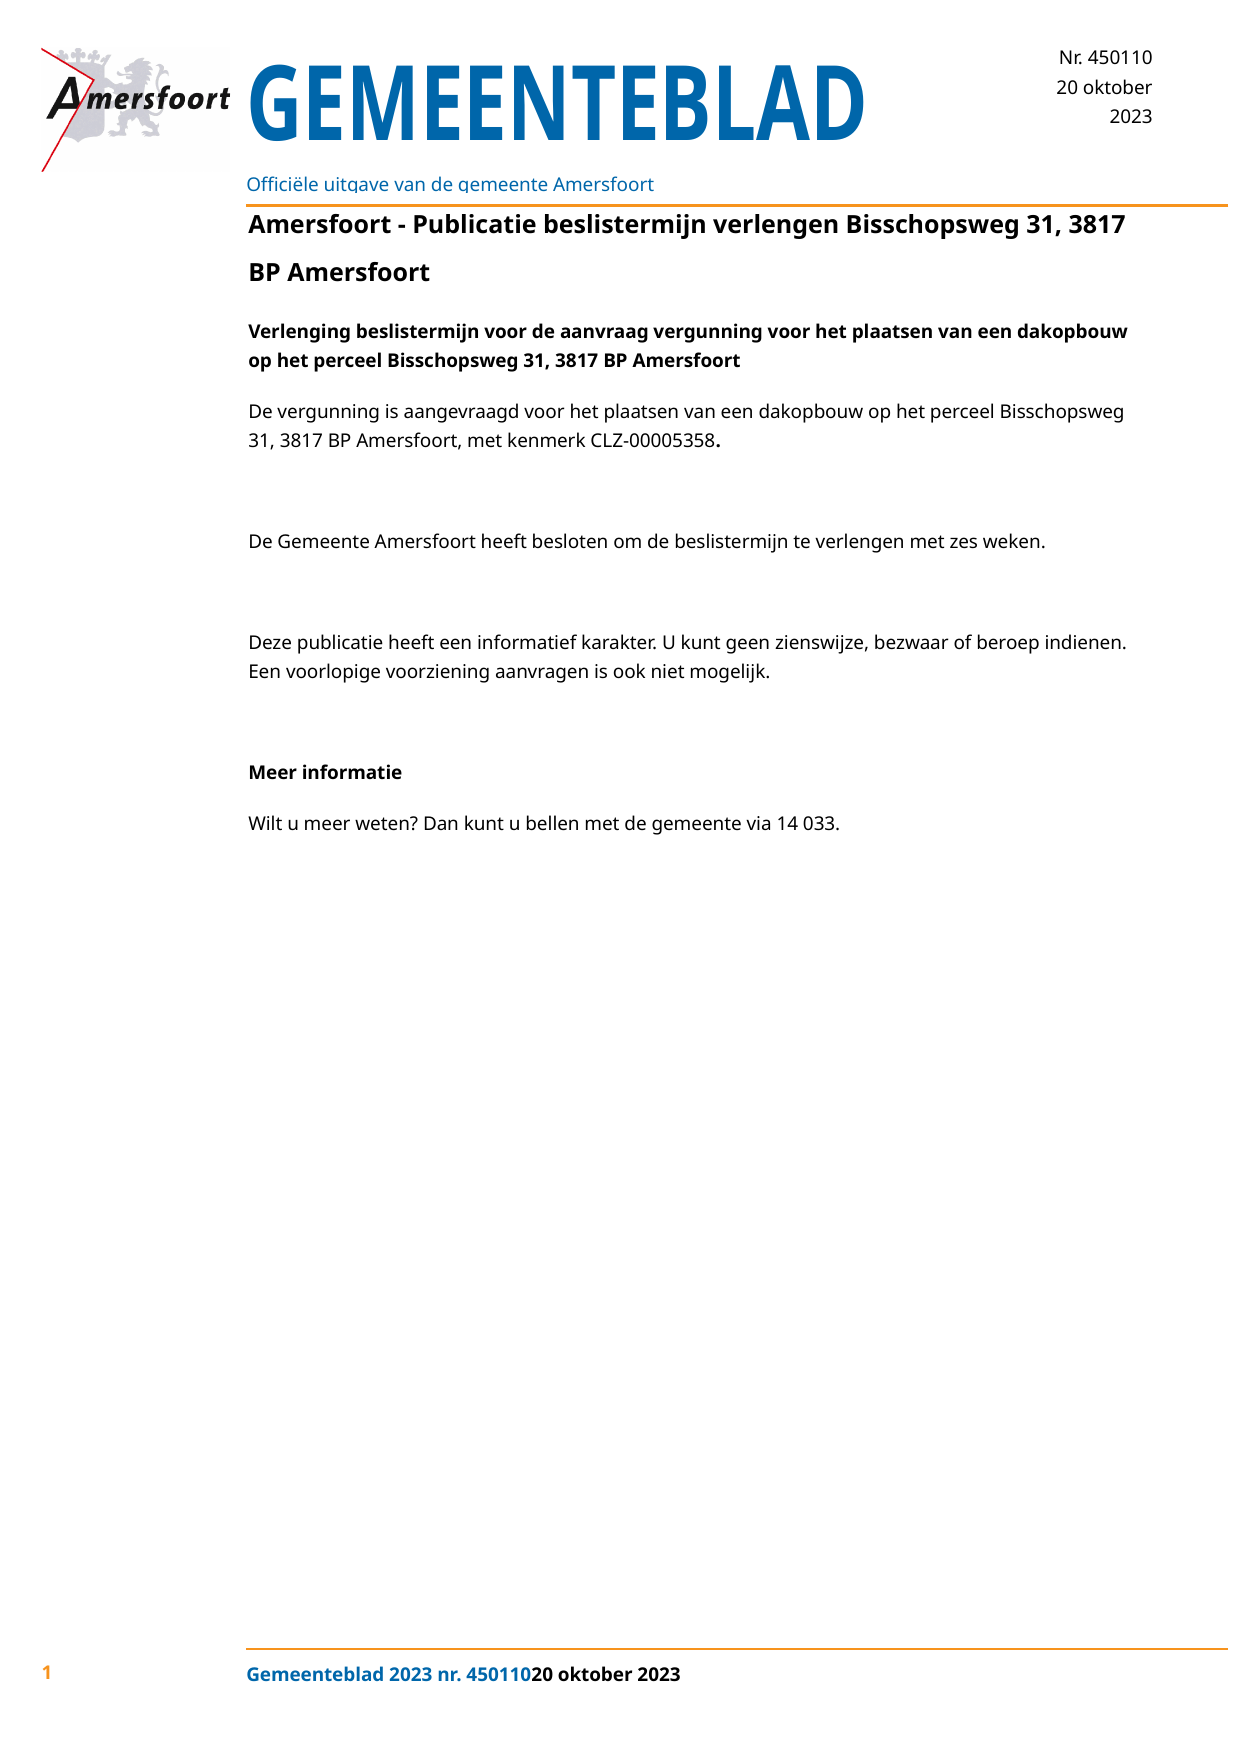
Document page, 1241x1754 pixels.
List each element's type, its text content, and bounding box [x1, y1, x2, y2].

text De vergunning is aangevraagd voor het plaatsen van een dakopbouw op het perceel Bisschopsweg 31, 3817 BP Amersfoort, met kenmerk CLZ-00005358. [248, 398, 1152, 453]
text Verlenging beslistermijn voor de aanvraag vergunning voor het plaatsen van een dakopbouw op het perceel Bisschopsweg 31, 3817 BP Amersfoort [248, 318, 1152, 373]
text De Gemeente Amersfoort heeft besloten om de beslistermijn te verlengen met zes weken. [248, 528, 1152, 554]
picture [41, 47, 231, 172]
text Meer informatie [248, 759, 1152, 785]
text Amersfoort - Publicatie beslistermijn verlengen Bisschopsweg 31, 3817 BP Amersfoort [248, 207, 1152, 288]
text Wilt u meer weten? Dan kunt u bellen met de gemeente via 14 033. [248, 810, 1152, 836]
text Deze publicatie heeft een informatief karakter. U kunt geen zienswijze, bezwaar of beroep indienen. Een voorlopige voorziening aanvragen is ook niet mogelijk. [248, 629, 1152, 684]
